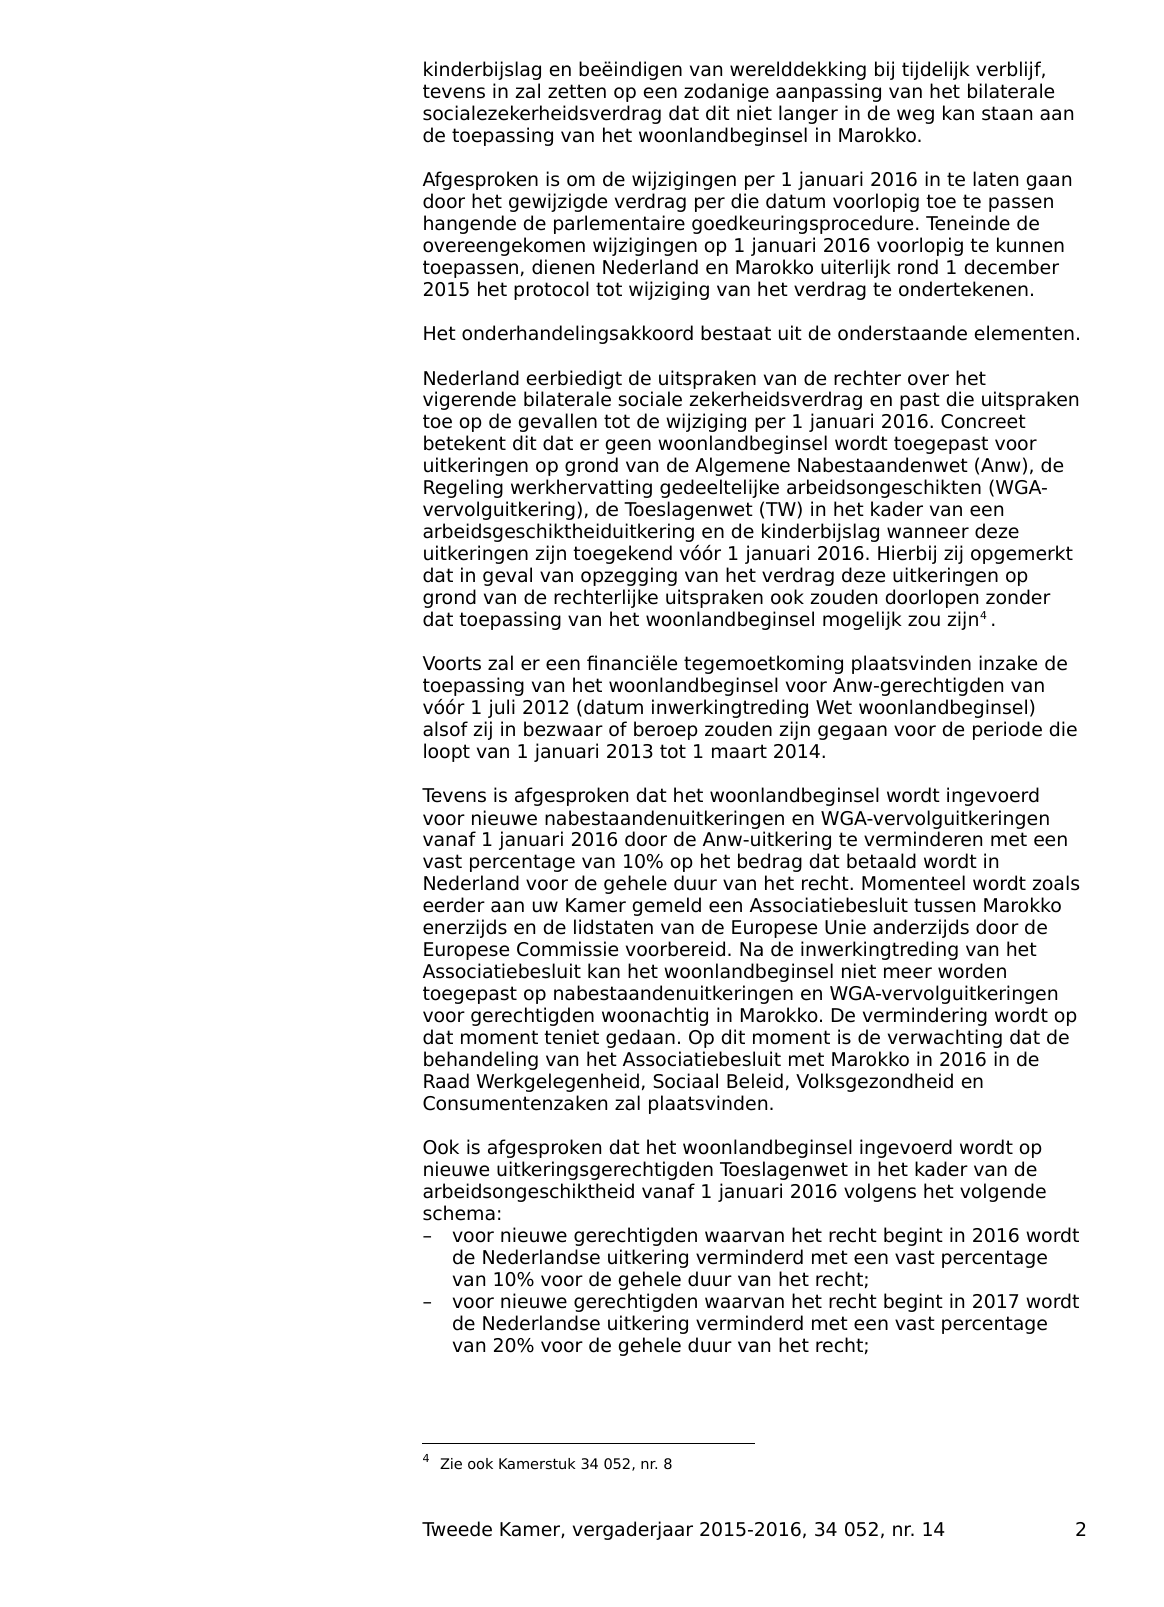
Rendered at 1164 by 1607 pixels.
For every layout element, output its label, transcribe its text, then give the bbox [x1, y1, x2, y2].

text – voor nieuwe gerechtigden waarvan het recht begint in 2016 wordt de Nederlandse uitkering verminderd met een vast percentage van 10% voor de gehele duur van het recht; [422, 1225, 1087, 1291]
text Zie ook Kamerstuk 34 052, nr. 8 [422, 1452, 1087, 1474]
text Nederland eerbiedigt de uitspraken van de rechter over het vigerende bilaterale sociale zekerheidsverdrag en past die uitspraken toe op de gevallen tot de wijziging per 1 januari 2016. Concreet betekent dit dat er geen woonlandbeginsel wordt toegepast voor uitkeringen op grond van de Algemene Nabestaandenwet (Anw), de Regeling werkhervatting gedeeltelijke arbeidsongeschikten (WGA-vervolguitkering), de Toeslagenwet (TW) in het kader van een arbeidsgeschiktheiduitkering en de kinderbijslag wanneer deze uitkeringen zijn toegekend vóór 1 januari 2016. Hierbij zij opgemerkt dat in geval van opzegging van het verdrag deze uitkeringen op grond van de rechterlijke uitspraken ook zouden doorlopen zonder dat toepassing van het woonlandbeginsel mogelijk zou zijn. [422, 367, 1087, 631]
text Het onderhandelingsakkoord bestaat uit de onderstaande elementen. [422, 323, 1087, 345]
text Voorts zal er een financiële tegemoetkoming plaatsvinden inzake de toepassing van het woonlandbeginsel voor Anw-gerechtigden van vóór 1 juli 2012 (datum inwerkingtreding Wet woonlandbeginsel) alsof zij in bezwaar of beroep zouden zijn gegaan voor de periode die loopt van 1 januari 2013 tot 1 maart 2014. [422, 653, 1087, 763]
text Ook is afgesproken dat het woonlandbeginsel ingevoerd wordt op nieuwe uitkeringsgerechtigden Toeslagenwet in het kader van de arbeidsongeschiktheid vanaf 1 januari 2016 volgens het volgende schema: [422, 1137, 1087, 1225]
text kinderbijslag en beëindigen van werelddekking bij tijdelijk verblijf, tevens in zal zetten op een zodanige aanpassing van het bilaterale socialezekerheidsverdrag dat dit niet langer in de weg kan staan aan de toepassing van het woonlandbeginsel in Marokko. [422, 59, 1087, 147]
text Afgesproken is om de wijzigingen per 1 januari 2016 in te laten gaan door het gewijzigde verdrag per die datum voorlopig toe te passen hangende de parlementaire goedkeuringsprocedure. Teneinde de overeengekomen wijzigingen op 1 januari 2016 voorlopig te kunnen toepassen, dienen Nederland en Marokko uiterlijk rond 1 december 2015 het protocol tot wijziging van het verdrag te ondertekenen. [422, 169, 1087, 301]
text – voor nieuwe gerechtigden waarvan het recht begint in 2017 wordt de Nederlandse uitkering verminderd met een vast percentage van 20% voor de gehele duur van het recht; [422, 1291, 1087, 1357]
text Tevens is afgesproken dat het woonlandbeginsel wordt ingevoerd voor nieuwe nabestaandenuitkeringen en WGA-vervolguitkeringen vanaf 1 januari 2016 door de Anw-uitkering te verminderen met een vast percentage van 10% op het bedrag dat betaald wordt in Nederland voor de gehele duur van het recht. Momenteel wordt zoals eerder aan uw Kamer gemeld een Associatiebesluit tussen Marokko enerzijds en de lidstaten van de Europese Unie anderzijds door de Europese Commissie voorbereid. Na de inwerkingtreding van het Associatiebesluit kan het woonlandbeginsel niet meer worden toegepast op nabestaandenuitkeringen en WGA-vervolguitkeringen voor gerechtigden woonachtig in Marokko. De vermindering wordt op dat moment teniet gedaan. Op dit moment is de verwachting dat de behandeling van het Associatiebesluit met Marokko in 2016 in de Raad Werkgelegenheid, Sociaal Beleid, Volksgezondheid en Consumentenzaken zal plaatsvinden. [422, 785, 1087, 1115]
